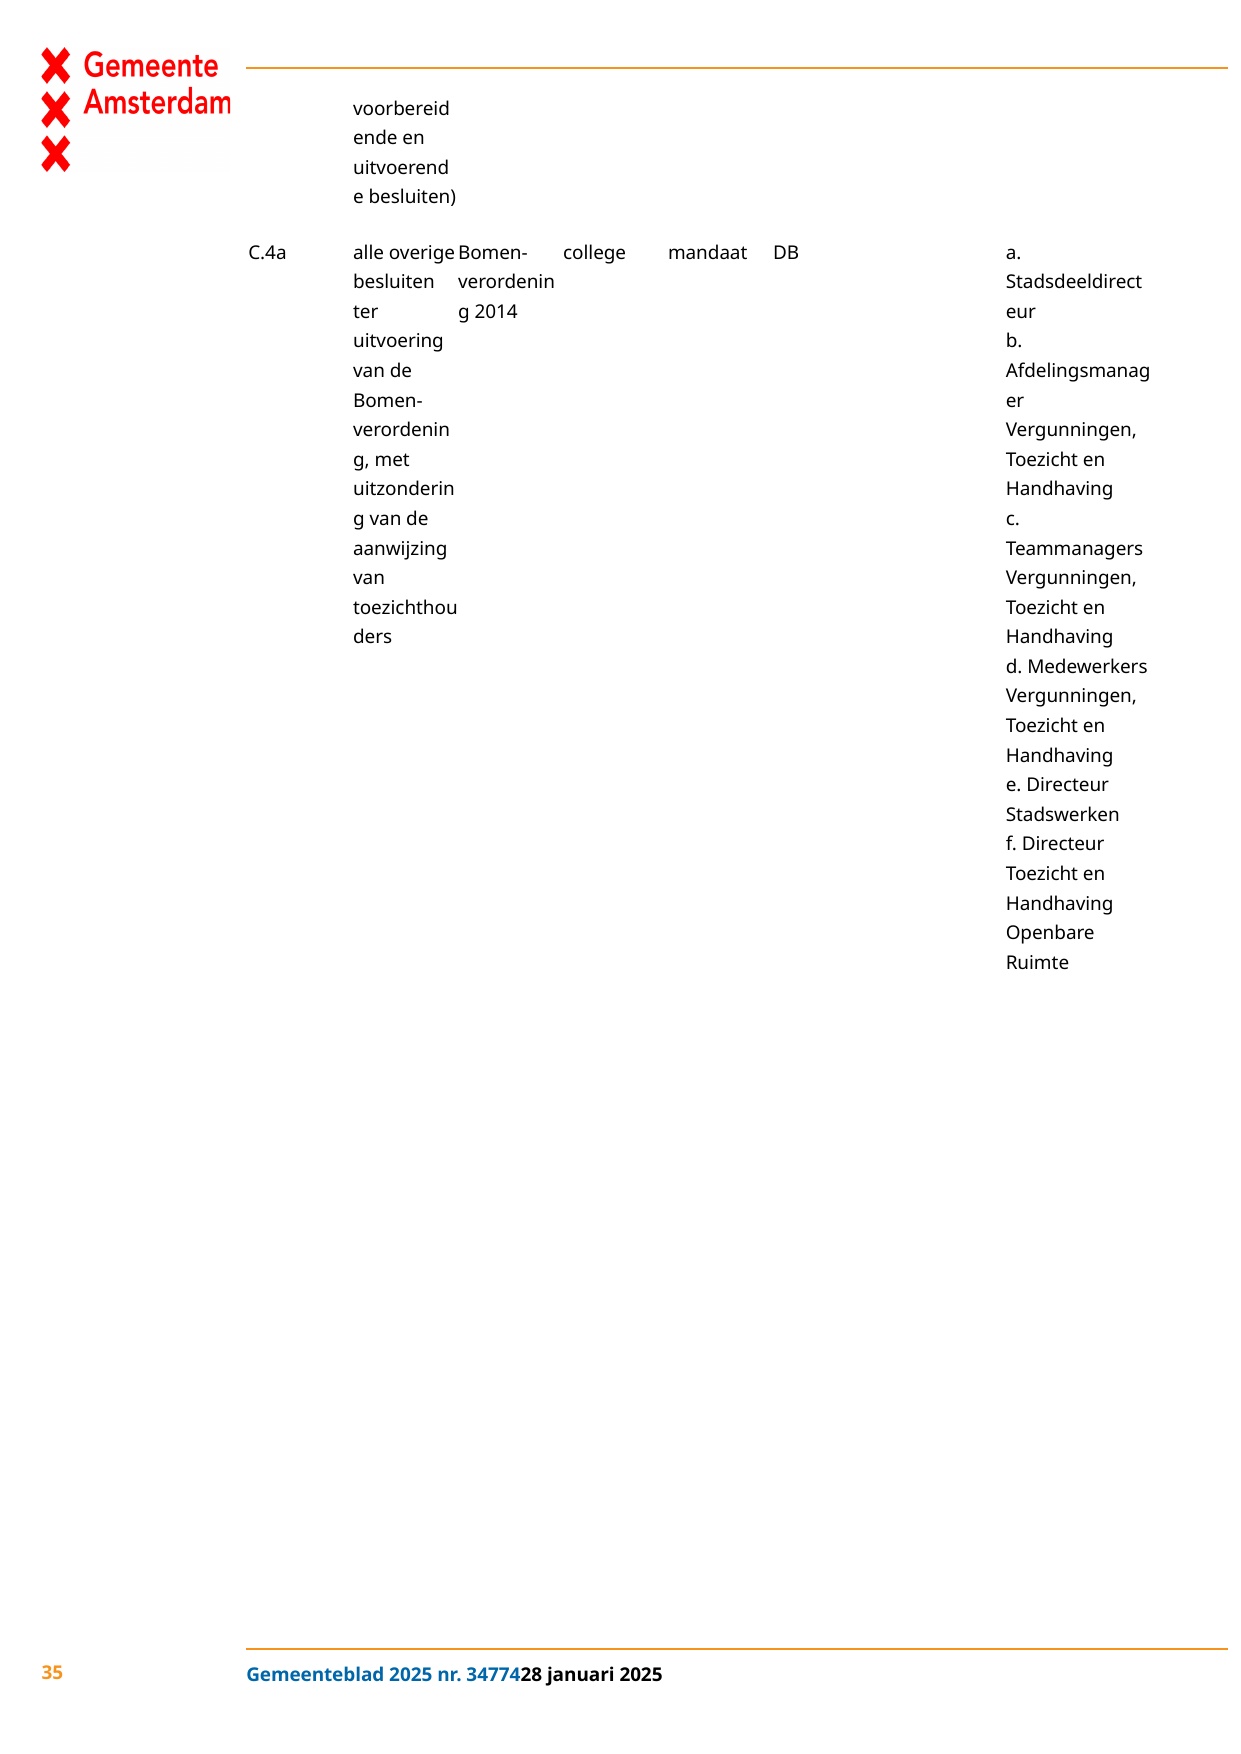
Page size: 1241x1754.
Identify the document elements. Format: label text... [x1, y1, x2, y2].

table_cell alle overige besluiten ter uitvoering van de Bomen-verordening, met uitzondering van de aanwijzing van toezichthouders [353, 209, 458, 974]
table_cell [668, 95, 773, 209]
table_cell [563, 95, 668, 209]
table_cell [458, 95, 563, 209]
table_cell [773, 95, 878, 209]
table_cell DB [773, 209, 878, 974]
table_cell C.4a [248, 209, 353, 974]
table_cell [878, 209, 1006, 974]
table_cell voorbereidende en uitvoerende besluiten) [353, 95, 458, 209]
table_cell [878, 95, 1006, 209]
table_cell [248, 95, 353, 209]
table_cell mandaat [668, 209, 773, 974]
table_cell college [563, 209, 668, 974]
table_cell a. Stadsdeeldirecteur b. Afdelingsmanager Vergunningen, Toezicht en Handhaving c. Teammanagers Vergunningen, Toezicht en Handhaving d. Medewerkers Vergunningen, Toezicht en Handhaving e. Directeur Stadswerken f. Directeur Toezicht en Handhaving Openbare Ruimte [1006, 209, 1152, 974]
table_cell [1006, 95, 1152, 209]
picture [41, 47, 231, 172]
table_cell Bomen-verordening 2014 [458, 209, 563, 974]
